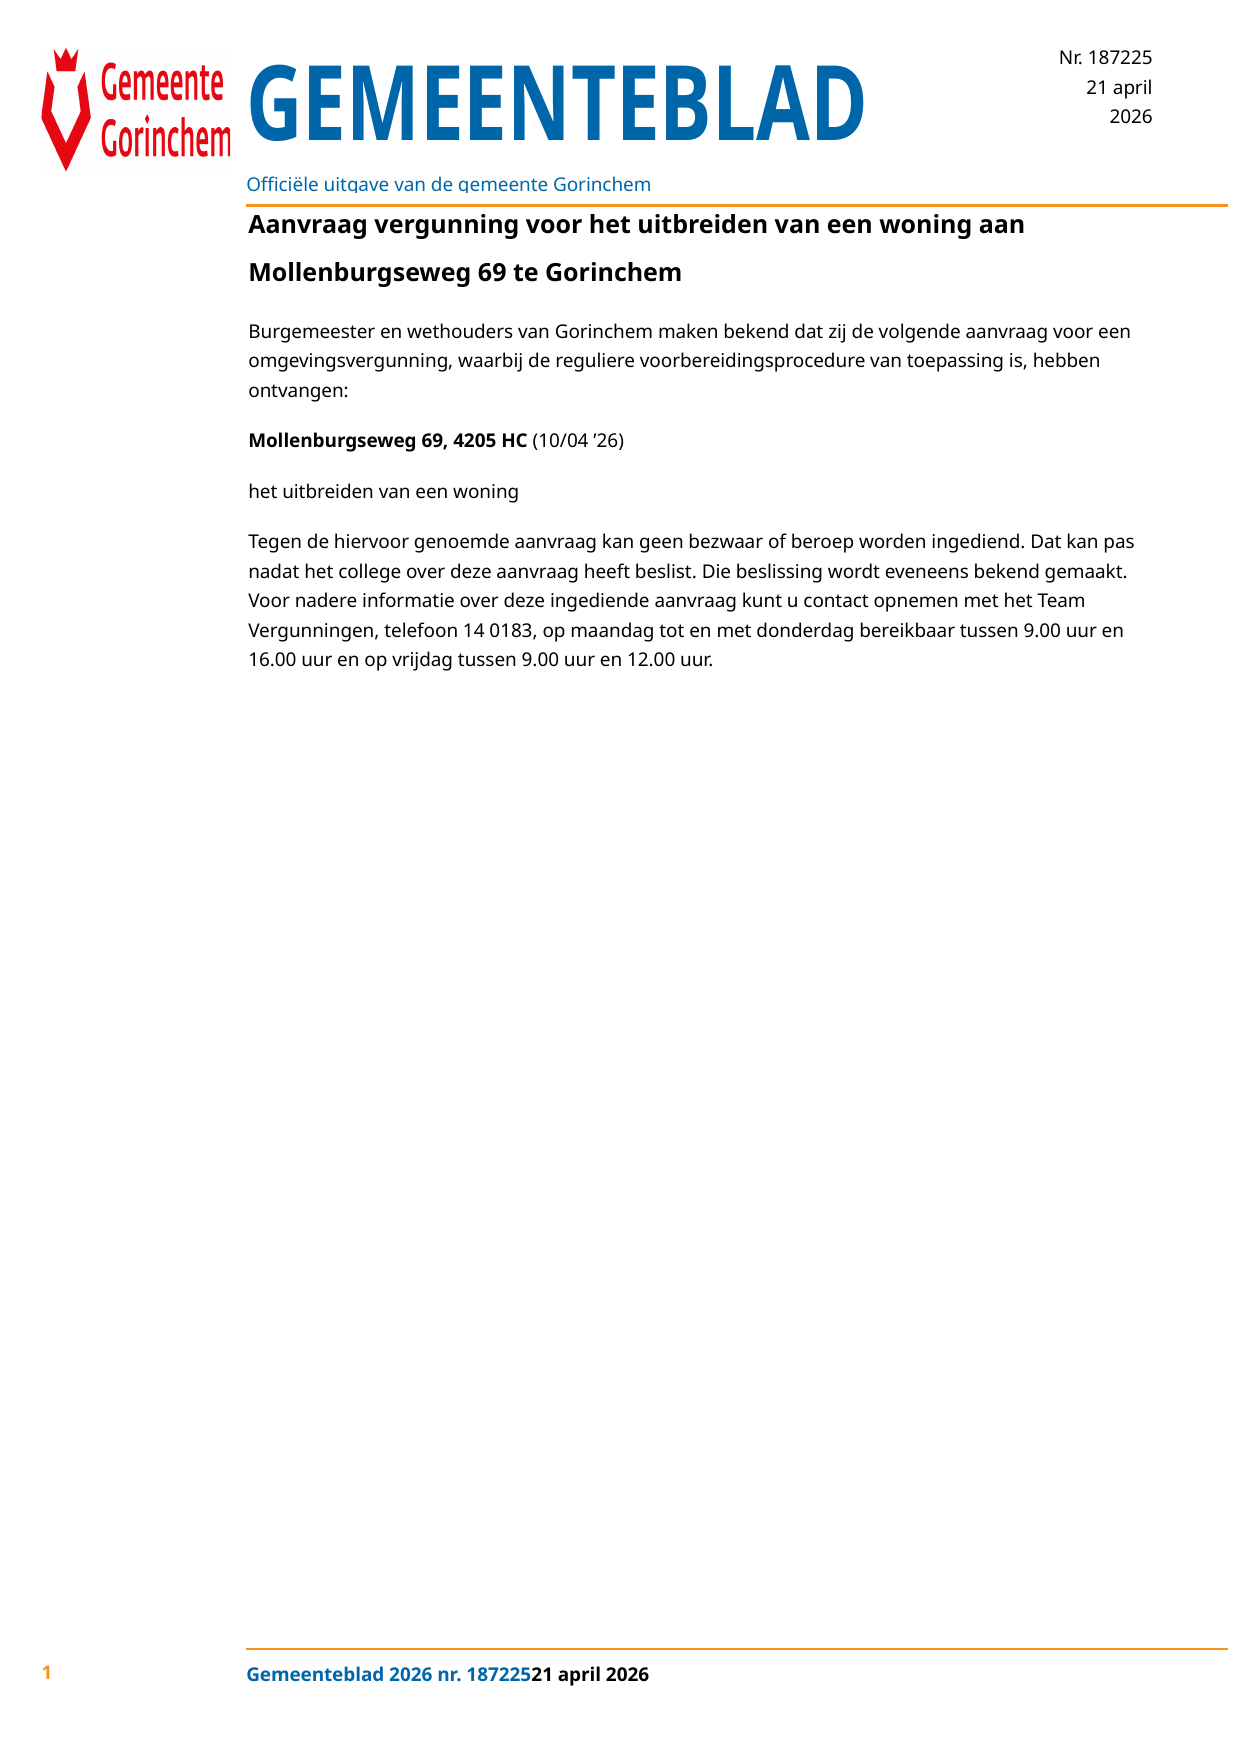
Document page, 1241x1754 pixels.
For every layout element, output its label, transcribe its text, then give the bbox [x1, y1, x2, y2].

text Mollenburgseweg 69, 4205 HC (10/04 ’26) [248, 427, 1152, 453]
text het uitbreiden van een woning [248, 478, 1152, 504]
picture [41, 47, 231, 172]
text Tegen de hiervoor genoemde aanvraag kan geen bezwaar of beroep worden ingediend. Dat kan pas nadat het college over deze aanvraag heeft beslist. Die beslissing wordt eveneens bekend gemaakt. Voor nadere informatie over deze ingediende aanvraag kunt u contact opnemen met het Team Vergunningen, telefoon 14 0183, op maandag tot en met donderdag bereikbaar tussen 9.00 uur en 16.00 uur en op vrijdag tussen 9.00 uur en 12.00 uur. [248, 528, 1152, 672]
text Burgemeester en wethouders van Gorinchem maken bekend dat zij de volgende aanvraag voor een omgevingsvergunning, waarbij de reguliere voorbereidingsprocedure van toepassing is, hebben ontvangen: [248, 318, 1152, 403]
text Aanvraag vergunning voor het uitbreiden van een woning aan Mollenburgseweg 69 te Gorinchem [248, 207, 1152, 288]
